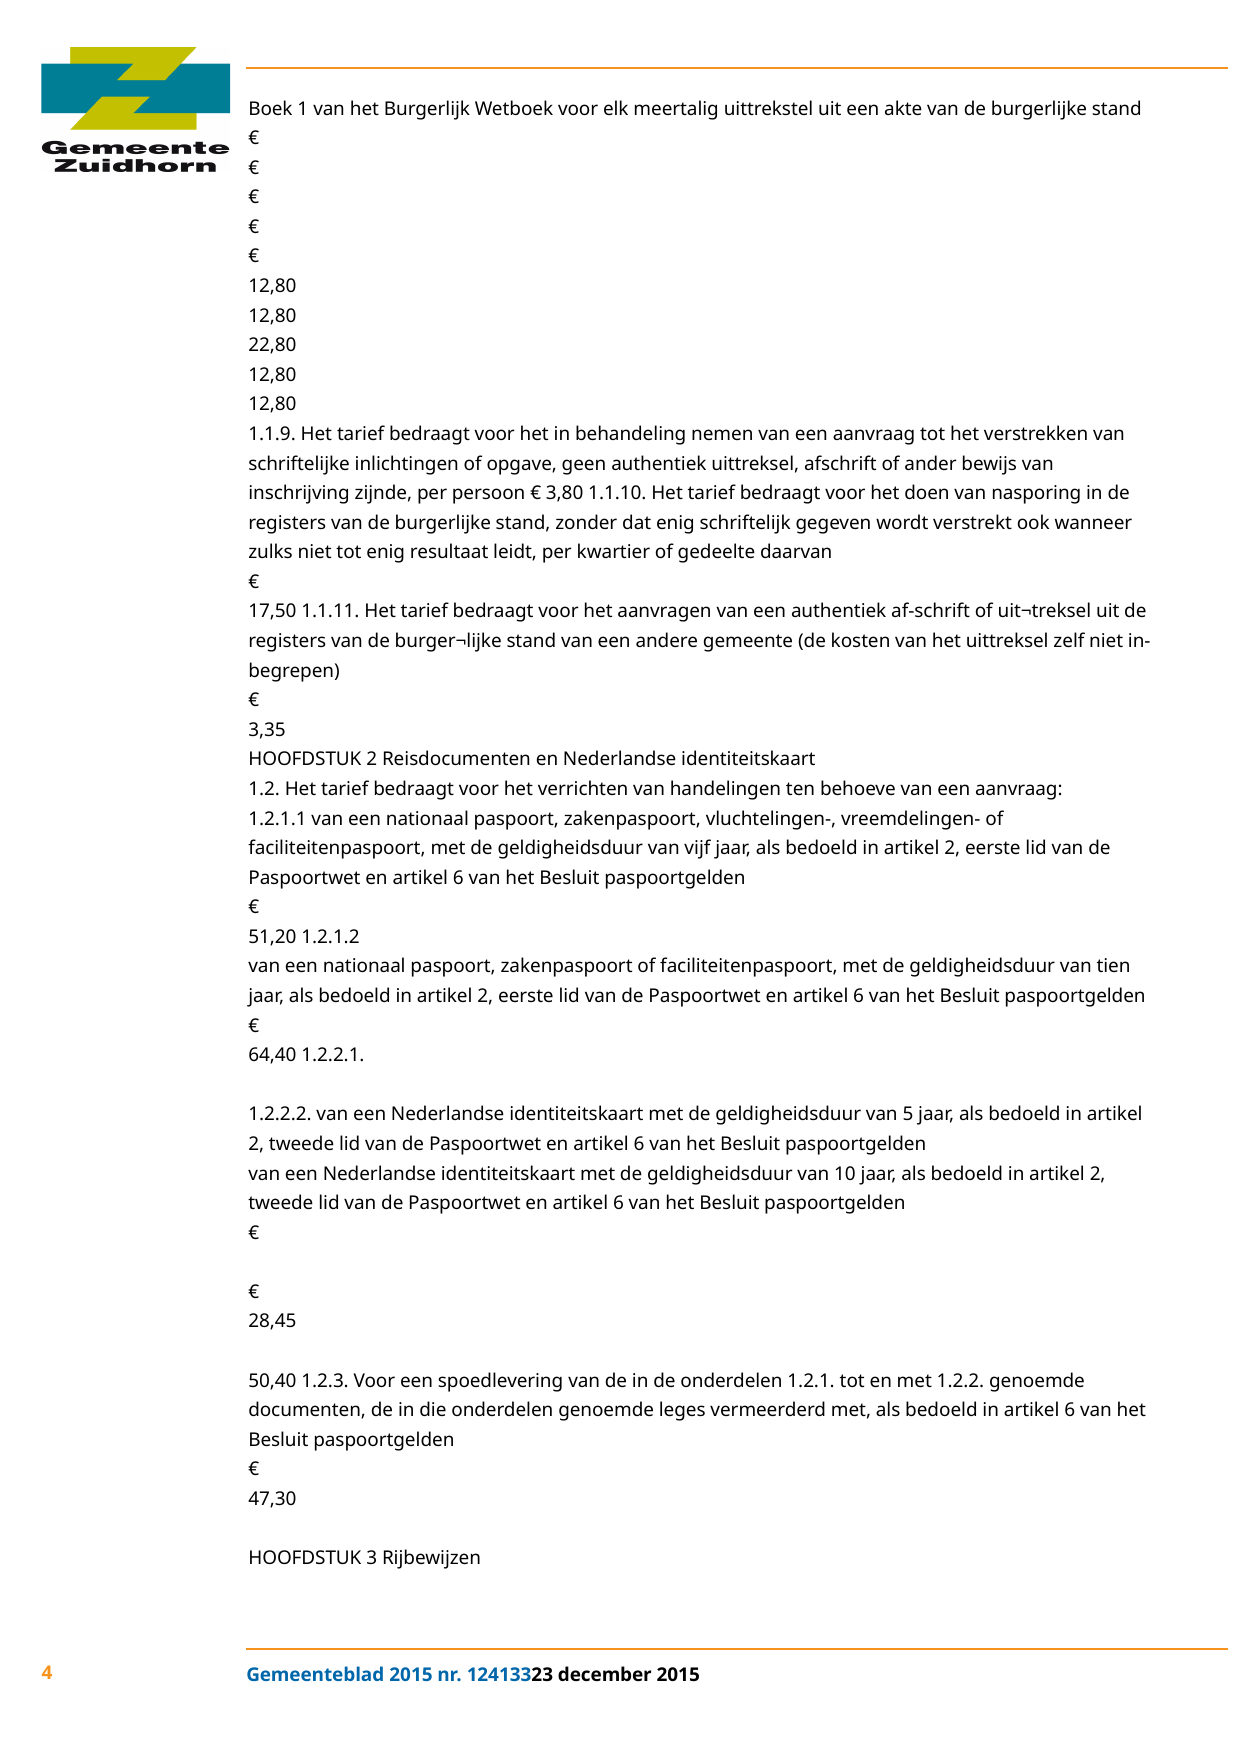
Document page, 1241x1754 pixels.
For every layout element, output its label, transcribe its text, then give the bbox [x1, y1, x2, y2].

text € [248, 1219, 1152, 1245]
text 64,40 1.2.2.1. [248, 1041, 1152, 1067]
text 51,20 1.2.1.2 [248, 923, 1152, 949]
text HOOFDSTUK 3 Rijbewijzen [248, 1544, 1152, 1570]
text € [248, 1278, 1152, 1304]
text 47,30 [248, 1485, 1152, 1511]
text € [248, 568, 1152, 594]
text € [248, 124, 1152, 150]
text 1.2. Het tarief bedraagt voor het verrichten van handelingen ten behoeve van een aanvraag: [248, 775, 1152, 801]
text HOOFDSTUK 2 Reisdocumenten en Nederlandse identiteitskaart [248, 746, 1152, 771]
text 22,80 [248, 331, 1152, 357]
text € [248, 154, 1152, 180]
text 12,80 [248, 391, 1152, 416]
text € [248, 686, 1152, 712]
picture [41, 47, 231, 172]
text 50,40 1.2.3. Voor een spoedlevering van de in de onderdelen 1.2.1. tot en met 1.2.2. genoemde documenten, de in die onderdelen genoemde leges vermeerderd met, als bedoeld in artikel 6 van het Besluit paspoortgelden [248, 1367, 1152, 1452]
text 12,80 [248, 302, 1152, 328]
text 17,50 1.1.11. Het tarief bedraagt voor het aanvragen van een authentiek af-schrift of uit¬treksel uit de registers van de burger¬lijke stand van een andere gemeente (de kosten van het uittreksel zelf niet in-begrepen) [248, 598, 1152, 683]
text van een Nederlandse identiteitskaart met de geldigheidsduur van 10 jaar, als bedoeld in artikel 2, tweede lid van de Paspoortwet en artikel 6 van het Besluit paspoortgelden [248, 1160, 1152, 1215]
text 12,80 [248, 272, 1152, 298]
text € [248, 1012, 1152, 1038]
text € [248, 1456, 1152, 1481]
text € [248, 243, 1152, 268]
text Boek 1 van het Burgerlijk Wetboek voor elk meertalig uittrekstel uit een akte van de burgerlijke stand [248, 95, 1152, 121]
text 1.1.9. Het tarief bedraagt voor het in behandeling nemen van een aanvraag tot het verstrekken van schriftelijke inlichtingen of opgave, geen authentiek uittreksel, afschrift of ander bewijs van inschrijving zijnde, per persoon € 3,80 1.1.10. Het tarief bedraagt voor het doen van nasporing in de registers van de burgerlijke stand, zonder dat enig schriftelijk gegeven wordt verstrekt ook wanneer zulks niet tot enig resultaat leidt, per kwartier of gedeelte daarvan [248, 420, 1152, 564]
text € [248, 213, 1152, 239]
text 1.2.2.2. van een Nederlandse identiteitskaart met de geldigheidsduur van 5 jaar, als bedoeld in artikel 2, tweede lid van de Paspoortwet en artikel 6 van het Besluit paspoortgelden [248, 1101, 1152, 1156]
text 1.2.1.1 van een nationaal paspoort, zakenpaspoort, vluchtelingen-, vreemdelingen- of faciliteitenpaspoort, met de geldigheidsduur van vijf jaar, als bedoeld in artikel 2, eerste lid van de Paspoortwet en artikel 6 van het Besluit paspoortgelden [248, 805, 1152, 890]
text 28,45 [248, 1308, 1152, 1333]
text € [248, 893, 1152, 919]
text 12,80 [248, 361, 1152, 387]
text van een nationaal paspoort, zakenpaspoort of faciliteitenpaspoort, met de geldigheidsduur van tien jaar, als bedoeld in artikel 2, eerste lid van de Paspoortwet en artikel 6 van het Besluit paspoortgelden [248, 953, 1152, 1008]
text € [248, 183, 1152, 209]
text 3,35 [248, 716, 1152, 742]
